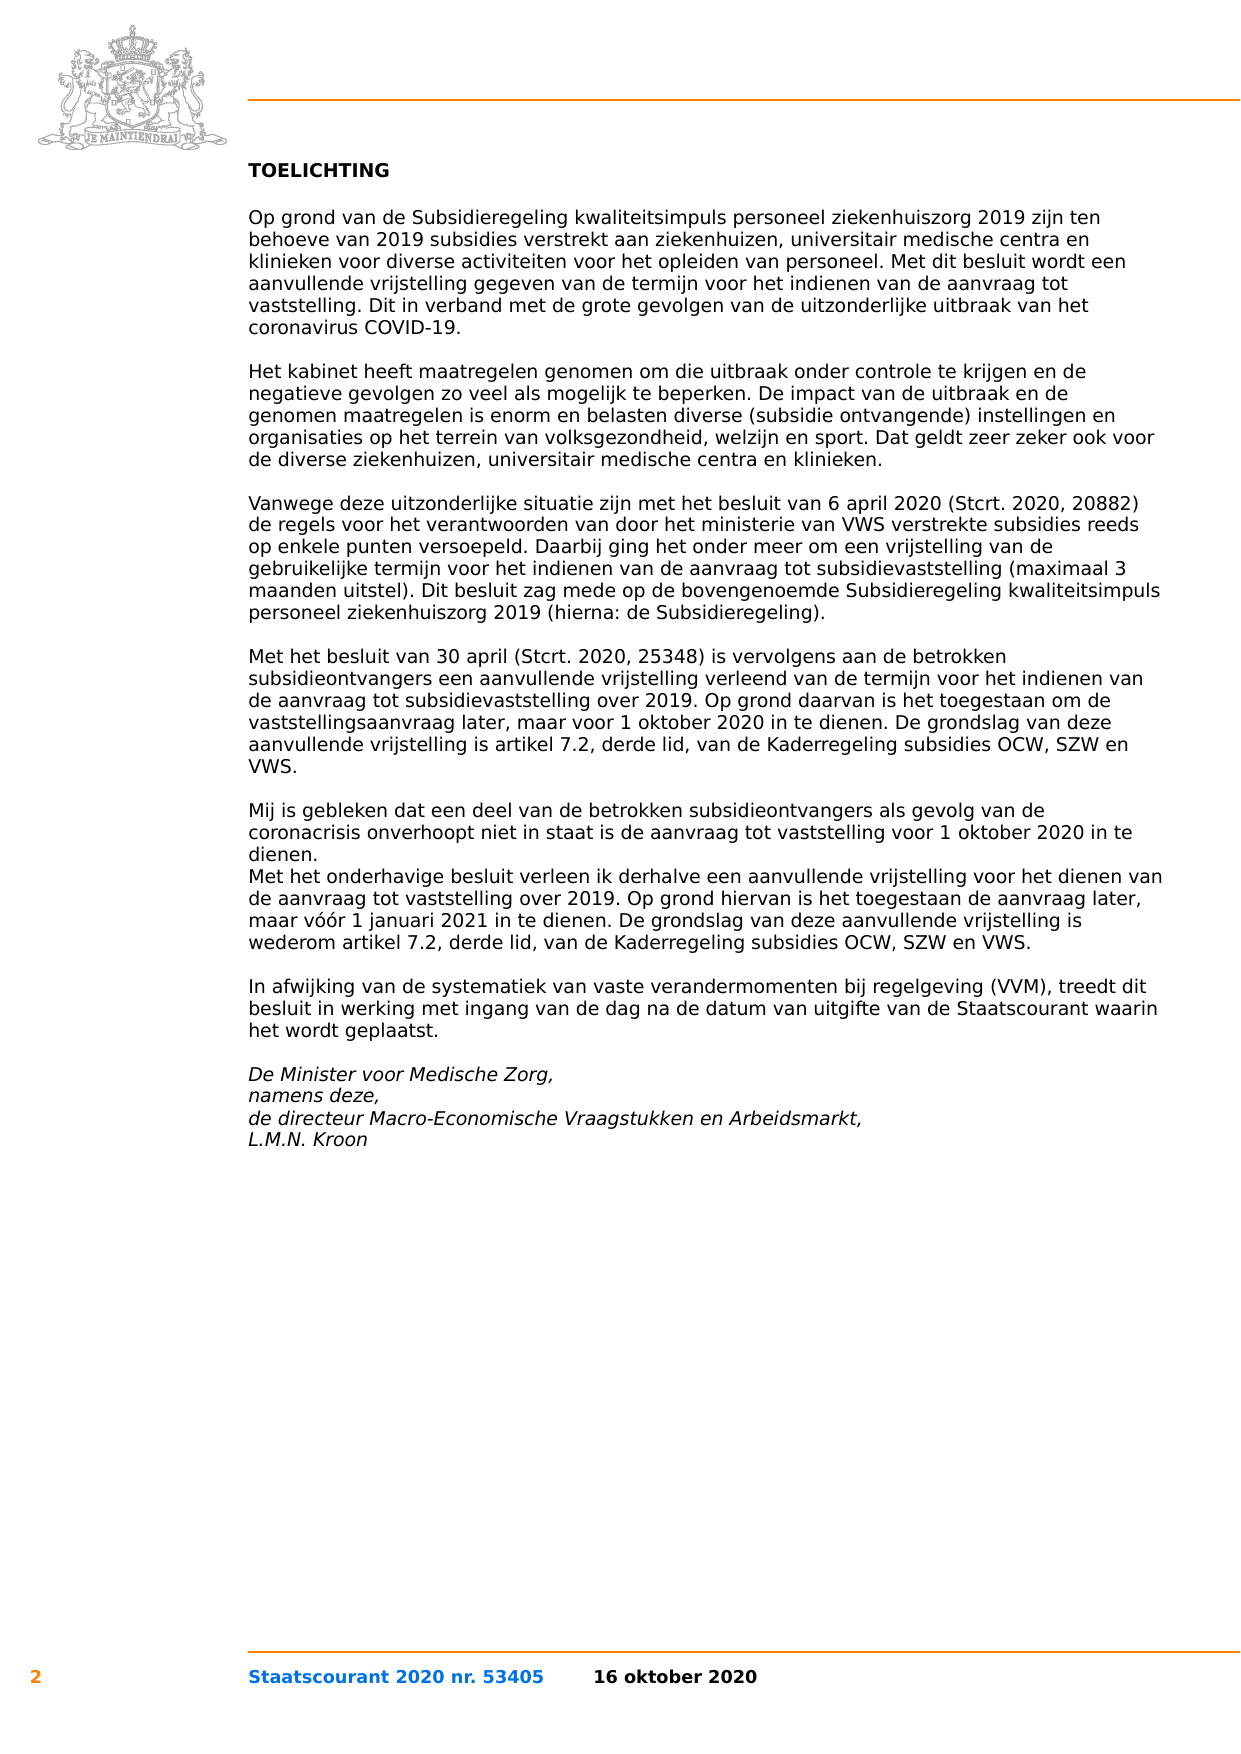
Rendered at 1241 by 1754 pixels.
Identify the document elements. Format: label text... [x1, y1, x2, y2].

subtitle TOELICHTING [248, 160, 1163, 182]
text In afwijking van de systematiek van vaste verandermomenten bij regelgeving (VVM), treedt dit besluit in werking met ingang van de dag na de datum van uitgifte van de Staatscourant waarin het wordt geplaatst. [248, 976, 1163, 1042]
text Vanwege deze uitzonderlijke situatie zijn met het besluit van 6 april 2020 (Stcrt. 2020, 20882) de regels voor het verantwoorden van door het ministerie van VWS verstrekte subsidies reeds op enkele punten versoepeld. Daarbij ging het onder meer om een vrijstelling van de gebruikelijke termijn voor het indienen van de aanvraag tot subsidievaststelling (maximaal 3 maanden uitstel). Dit besluit zag mede op de bovengenoemde Subsidieregeling kwaliteitsimpuls personeel ziekenhuiszorg 2019 (hierna: de Subsidieregeling). [248, 492, 1163, 624]
text Met het besluit van 30 april (Stcrt. 2020, 25348) is vervolgens aan de betrokken subsidieontvangers een aanvullende vrijstelling verleend van de termijn voor het indienen van de aanvraag tot subsidievaststelling over 2019. Op grond daarvan is het toegestaan om de vaststellingsaanvraag later, maar voor 1 oktober 2020 in te dienen. De grondslag van deze aanvullende vrijstelling is artikel 7.2, derde lid, van de Kaderregeling subsidies OCW, SZW en VWS. [248, 646, 1163, 778]
text Het kabinet heeft maatregelen genomen om die uitbraak onder controle te krijgen en de negatieve gevolgen zo veel als mogelijk te beperken. De impact van de uitbraak en de genomen maatregelen is enorm en belasten diverse (subsidie ontvangende) instellingen en organisaties op het terrein van volksgezondheid, welzijn en sport. Dat geldt zeer zeker ook voor de diverse ziekenhuizen, universitair medische centra en klinieken. [248, 361, 1163, 471]
text Mij is gebleken dat een deel van de betrokken subsidieontvangers als gevolg van de coronacrisis onverhoopt niet in staat is de aanvraag tot vaststelling voor 1 oktober 2020 in te dienen. [248, 800, 1163, 866]
text Met het onderhavige besluit verleen ik derhalve een aanvullende vrijstelling voor het dienen van de aanvraag tot vaststelling over 2019. Op grond hiervan is het toegestaan de aanvraag later, maar vóór 1 januari 2021 in te dienen. De grondslag van deze aanvullende vrijstelling is wederom artikel 7.2, derde lid, van de Kaderregeling subsidies OCW, SZW en VWS. [248, 866, 1163, 954]
text Op grond van de Subsidieregeling kwaliteitsimpuls personeel ziekenhuiszorg 2019 zijn ten behoeve van 2019 subsidies verstrekt aan ziekenhuizen, universitair medische centra en klinieken voor diverse activiteiten voor het opleiden van personeel. Met dit besluit wordt een aanvullende vrijstelling gegeven van de termijn voor het indienen van de aanvraag tot vaststelling. Dit in verband met de grote gevolgen van de uitzonderlijke uitbraak van het coronavirus COVID-19. [248, 207, 1163, 339]
picture [38, 25, 227, 150]
text De Minister voor Medische Zorg, namens deze, de directeur Macro-Economische Vraagstukken en Arbeidsmarkt, L.M.N. Kroon [248, 1063, 1163, 1151]
